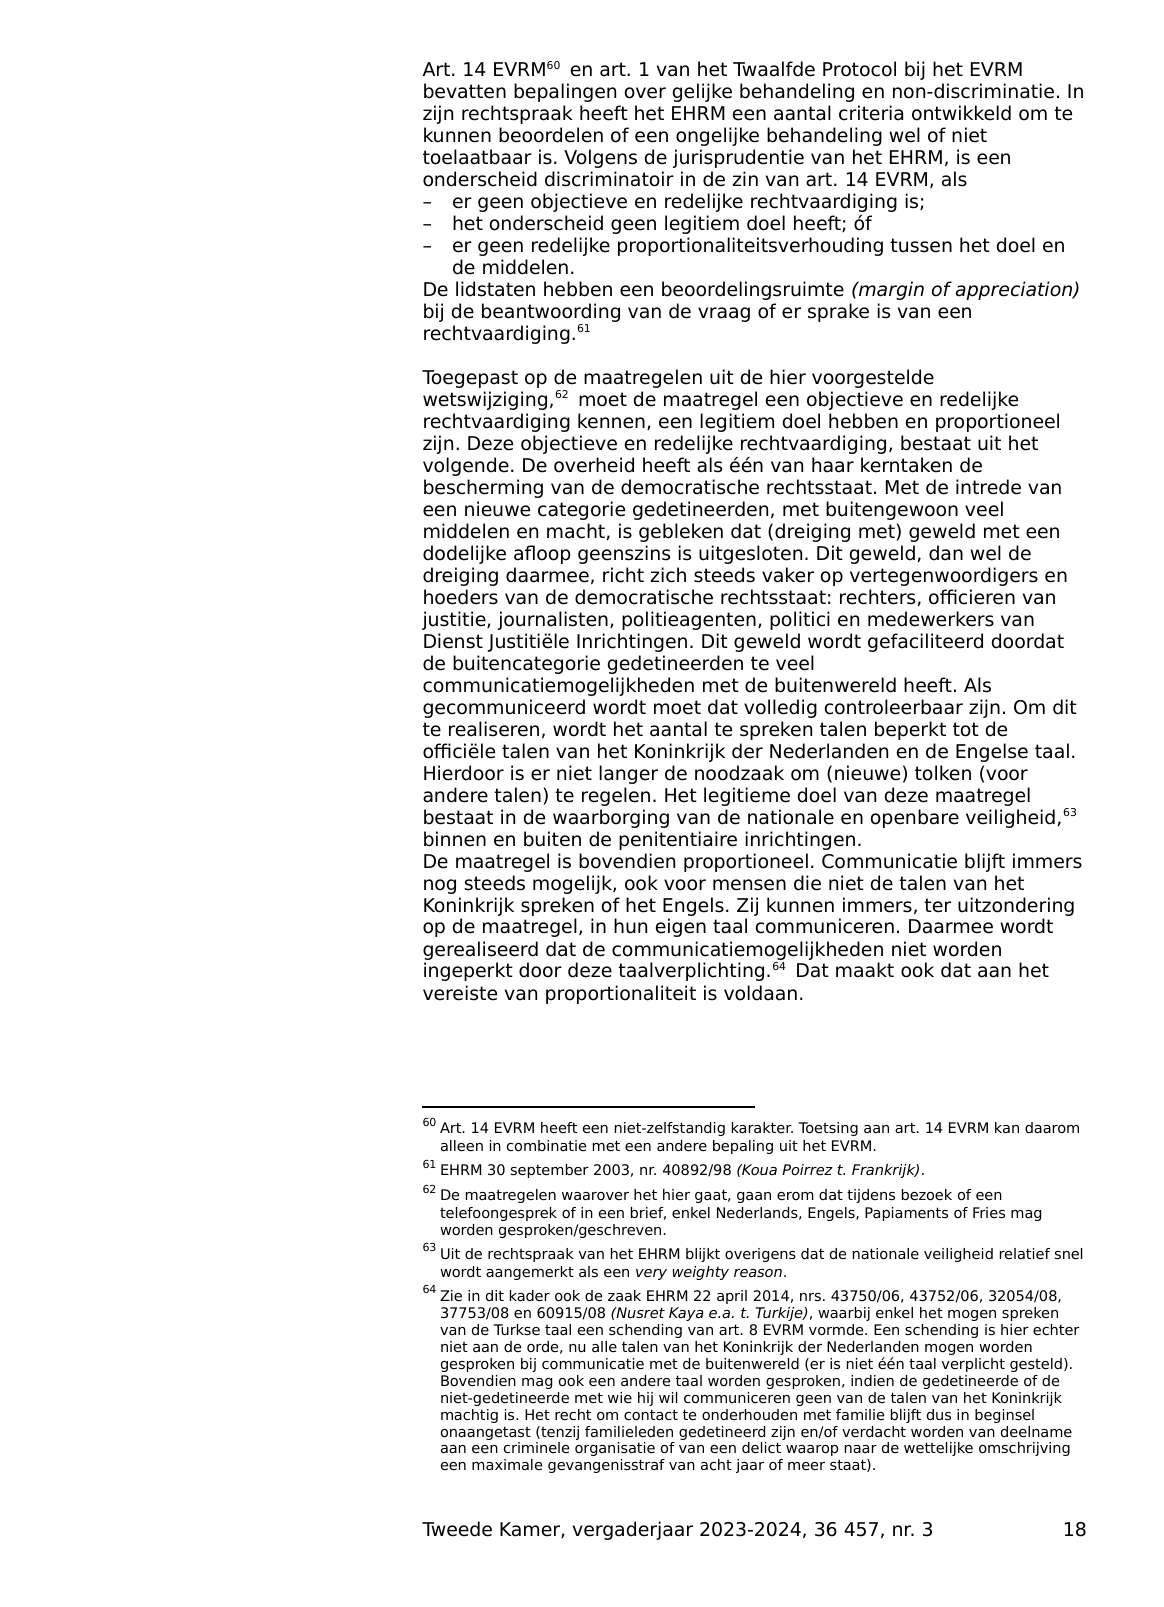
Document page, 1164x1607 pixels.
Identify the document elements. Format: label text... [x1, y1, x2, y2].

text EHRM 30 september 2003, nr. 40892/98 (Koua Poirrez t. Frankrijk). [422, 1158, 1087, 1180]
text Art. 14 EVRM heeft een niet-zelfstandig karakter. Toetsing aan art. 14 EVRM kan daarom alleen in combinatie met een andere bepaling uit het EVRM. [422, 1116, 1087, 1155]
text De lidstaten hebben een beoordelingsruimte (margin of appreciation) bij de beantwoording van de vraag of er sprake is van een rechtvaardiging. [422, 279, 1087, 345]
text De maatregelen waarover het hier gaat, gaan erom dat tijdens bezoek of een telefoongesprek of in een brief, enkel Nederlands, Engels, Papiaments of Fries mag worden gesproken/geschreven. [422, 1183, 1087, 1239]
text Art. 14 EVRM en art. 1 van het Twaalfde Protocol bij het EVRM bevatten bepalingen over gelijke behandeling en non-discriminatie. In zijn rechtspraak heeft het EHRM een aantal criteria ontwikkeld om te kunnen beoordelen of een ongelijke behandeling wel of niet toelaatbaar is. Volgens de jurisprudentie van het EHRM, is een onderscheid discriminatoir in de zin van art. 14 EVRM, als [422, 59, 1087, 191]
text Uit de rechtspraak van het EHRM blijkt overigens dat de nationale veiligheid relatief snel wordt aangemerkt als een very weighty reason. [422, 1242, 1087, 1281]
text – er geen objectieve en redelijke rechtvaardiging is; [422, 191, 1087, 213]
text – het onderscheid geen legitiem doel heeft; óf [422, 213, 1087, 235]
text Toegepast op de maatregelen uit de hier voorgestelde wetswijziging, moet de maatregel een objectieve en redelijke rechtvaardiging kennen, een legitiem doel hebben en proportioneel zijn. Deze objectieve en redelijke rechtvaardiging, bestaat uit het volgende. De overheid heeft als één van haar kerntaken de bescherming van de democratische rechtsstaat. Met de intrede van een nieuwe categorie gedetineerden, met buitengewoon veel middelen en macht, is gebleken dat (dreiging met) geweld met een dodelijke afloop geenszins is uitgesloten. Dit geweld, dan wel de dreiging daarmee, richt zich steeds vaker op vertegenwoordigers en hoeders van de democratische rechtsstaat: rechters, officieren van justitie, journalisten, politieagenten, politici en medewerkers van Dienst Justitiële Inrichtingen. Dit geweld wordt gefaciliteerd doordat de buitencategorie gedetineerden te veel communicatiemogelijkheden met de buitenwereld heeft. Als gecommuniceerd wordt moet dat volledig controleerbaar zijn. Om dit te realiseren, wordt het aantal te spreken talen beperkt tot de officiële talen van het Koninkrijk der Nederlanden en de Engelse taal. Hierdoor is er niet langer de noodzaak om (nieuwe) tolken (voor andere talen) te regelen. Het legitieme doel van deze maatregel bestaat in de waarborging van de nationale en openbare veiligheid, binnen en buiten de penitentiaire inrichtingen. [422, 367, 1087, 851]
text De maatregel is bovendien proportioneel. Communicatie blijft immers nog steeds mogelijk, ook voor mensen die niet de talen van het Koninkrijk spreken of het Engels. Zij kunnen immers, ter uitzondering op de maatregel, in hun eigen taal communiceren. Daarmee wordt gerealiseerd dat de communicatiemogelijkheden niet worden ingeperkt door deze taalverplichting. Dat maakt ook dat aan het vereiste van proportionaliteit is voldaan. [422, 851, 1087, 1004]
text – er geen redelijke proportionaliteitsverhouding tussen het doel en de middelen. [422, 235, 1087, 279]
text Zie in dit kader ook de zaak EHRM 22 april 2014, nrs. 43750/06, 43752/06, 32054/08, 37753/08 en 60915/08 (Nusret Kaya e.a. t. Turkije), waarbij enkel het mogen spreken van de Turkse taal een schending van art. 8 EVRM vormde. Een schending is hier echter niet aan de orde, nu alle talen van het Koninkrijk der Nederlanden mogen worden gesproken bij communicatie met de buitenwereld (er is niet één taal verplicht gesteld). Bovendien mag ook een andere taal worden gesproken, indien de gedetineerde of de niet-gedetineerde met wie hij wil communiceren geen van de talen van het Koninkrijk machtig is. Het recht om contact te onderhouden met familie blijft dus in beginsel onaangetast (tenzij familieleden gedetineerd zijn en/of verdacht worden van deelname aan een criminele organisatie of van een delict waarop naar de wettelijke omschrijving een maximale gevangenisstraf van acht jaar of meer staat). [422, 1283, 1087, 1474]
